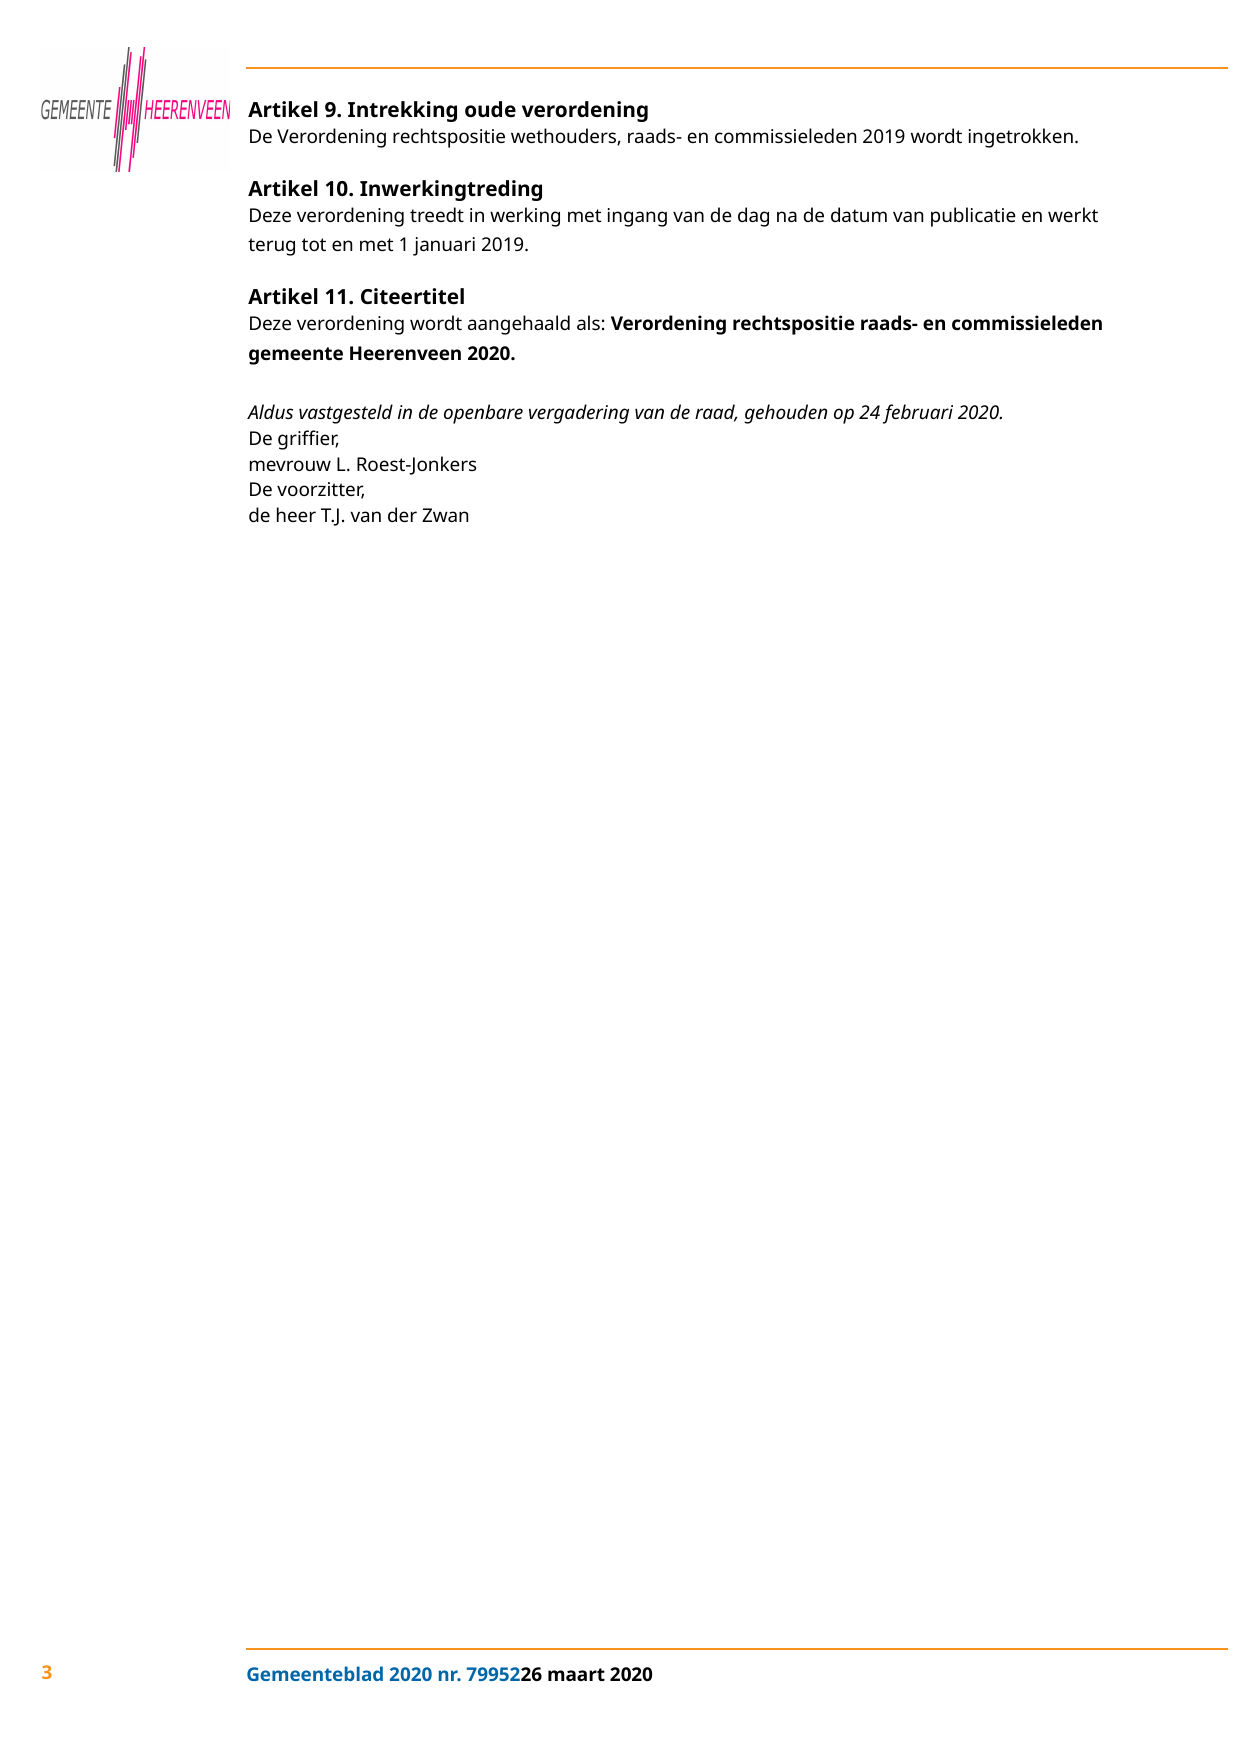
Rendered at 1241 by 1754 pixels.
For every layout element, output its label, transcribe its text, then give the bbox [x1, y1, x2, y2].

text mevrouw L. Roest-Jonkers [248, 451, 1152, 476]
text Artikel 10. Inwerkingtreding [248, 174, 1152, 202]
text Artikel 11. Citeertitel [248, 282, 1152, 311]
text Deze verordening treedt in werking met ingang van de dag na de datum van publicatie en werkt terug tot en met 1 januari 2019. [248, 202, 1152, 257]
text Deze verordening wordt aangehaald als: Verordening rechtspositie raads- en commissieleden gemeente Heerenveen 2020. [248, 311, 1152, 366]
text de heer T.J. van der Zwan [248, 502, 1152, 528]
text De griffier, [248, 425, 1152, 451]
picture [41, 47, 231, 172]
text Aldus vastgesteld in de openbare vergadering van de raad, gehouden op 24 februari 2020. [248, 399, 1152, 425]
text De voorzitter, [248, 476, 1152, 502]
text Artikel 9. Intrekking oude verordening [248, 95, 1152, 123]
text De Verordening rechtspositie wethouders, raads- en commissieleden 2019 wordt ingetrokken. [248, 123, 1152, 149]
